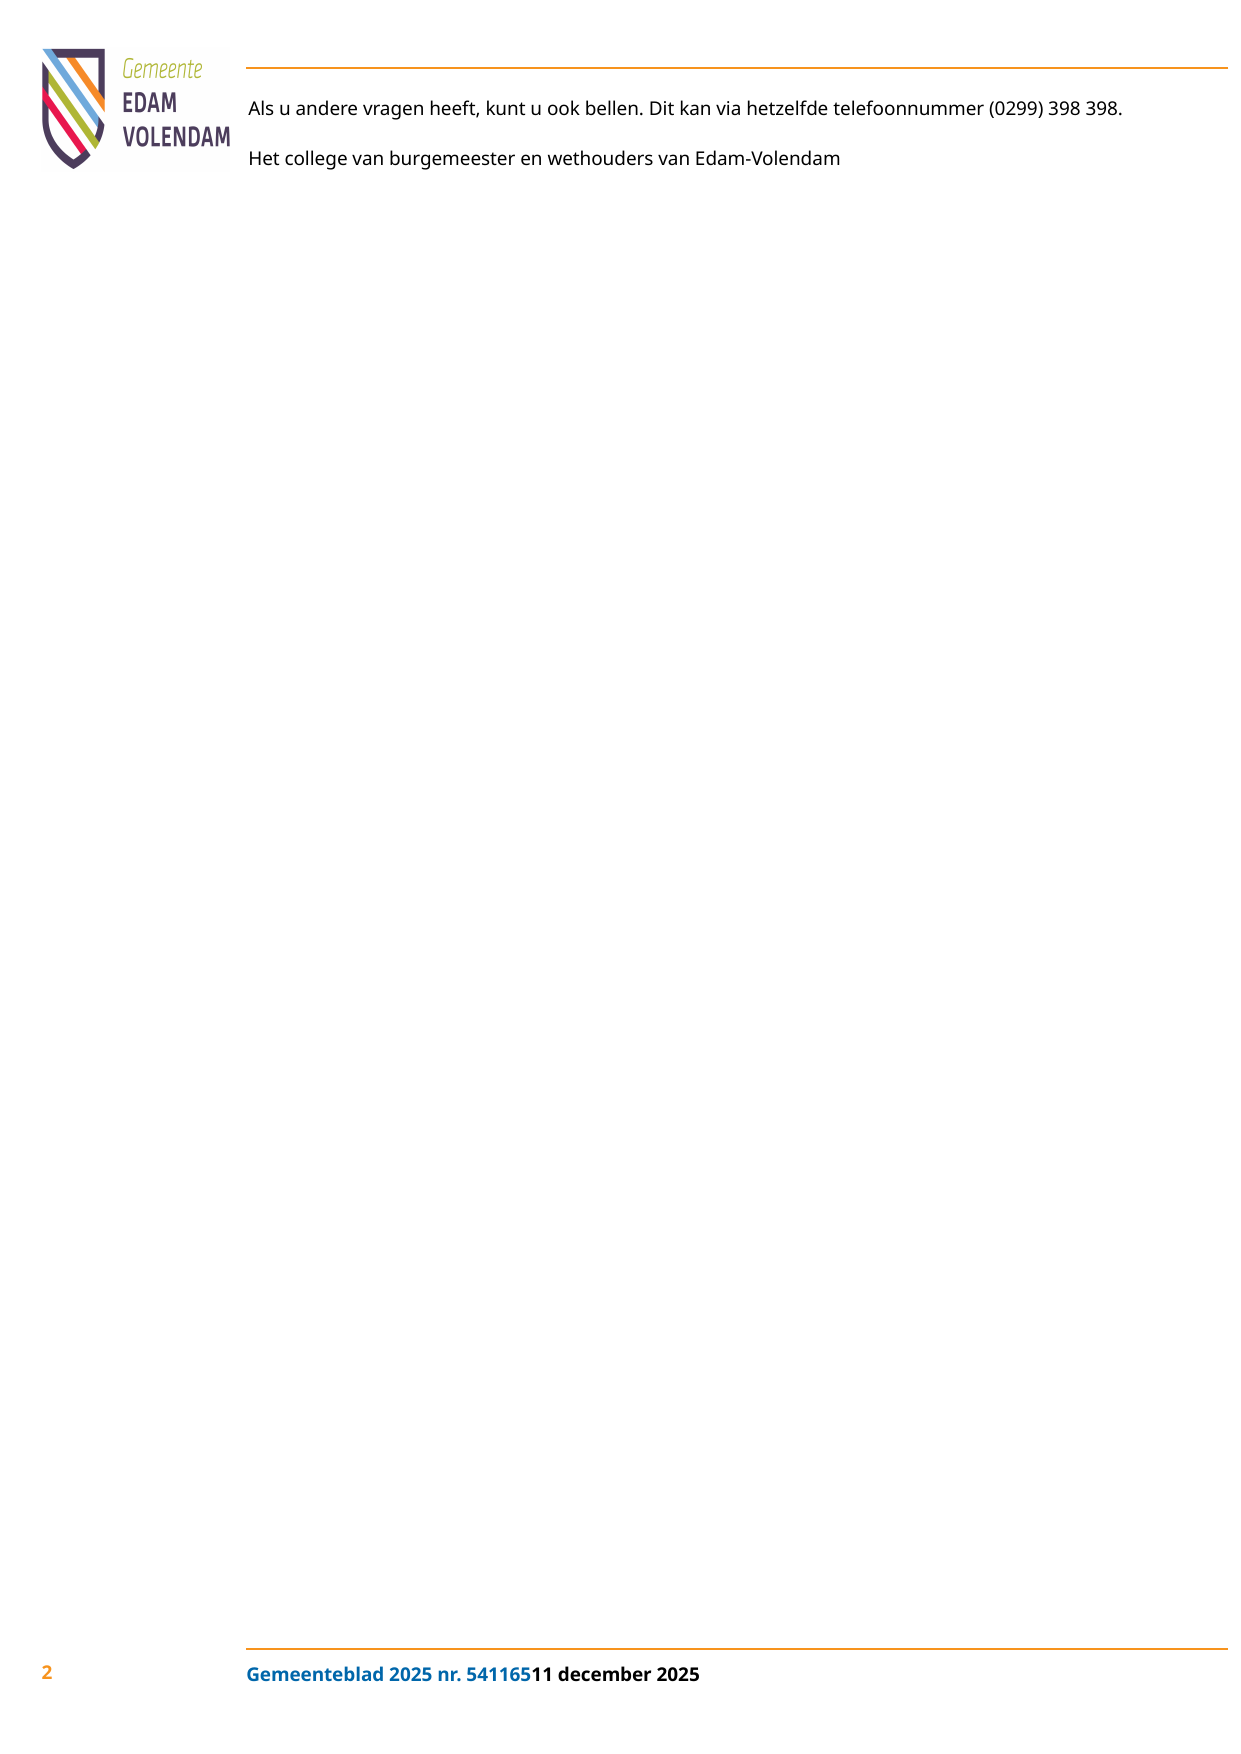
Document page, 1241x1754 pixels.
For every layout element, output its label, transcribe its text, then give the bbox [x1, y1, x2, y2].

picture [41, 47, 231, 172]
text Als u andere vragen heeft, kunt u ook bellen. Dit kan via hetzelfde telefoonnummer (0299) 398 398. [248, 95, 1152, 121]
text Het college van burgemeester en wethouders van Edam-Volendam [248, 145, 1152, 171]
